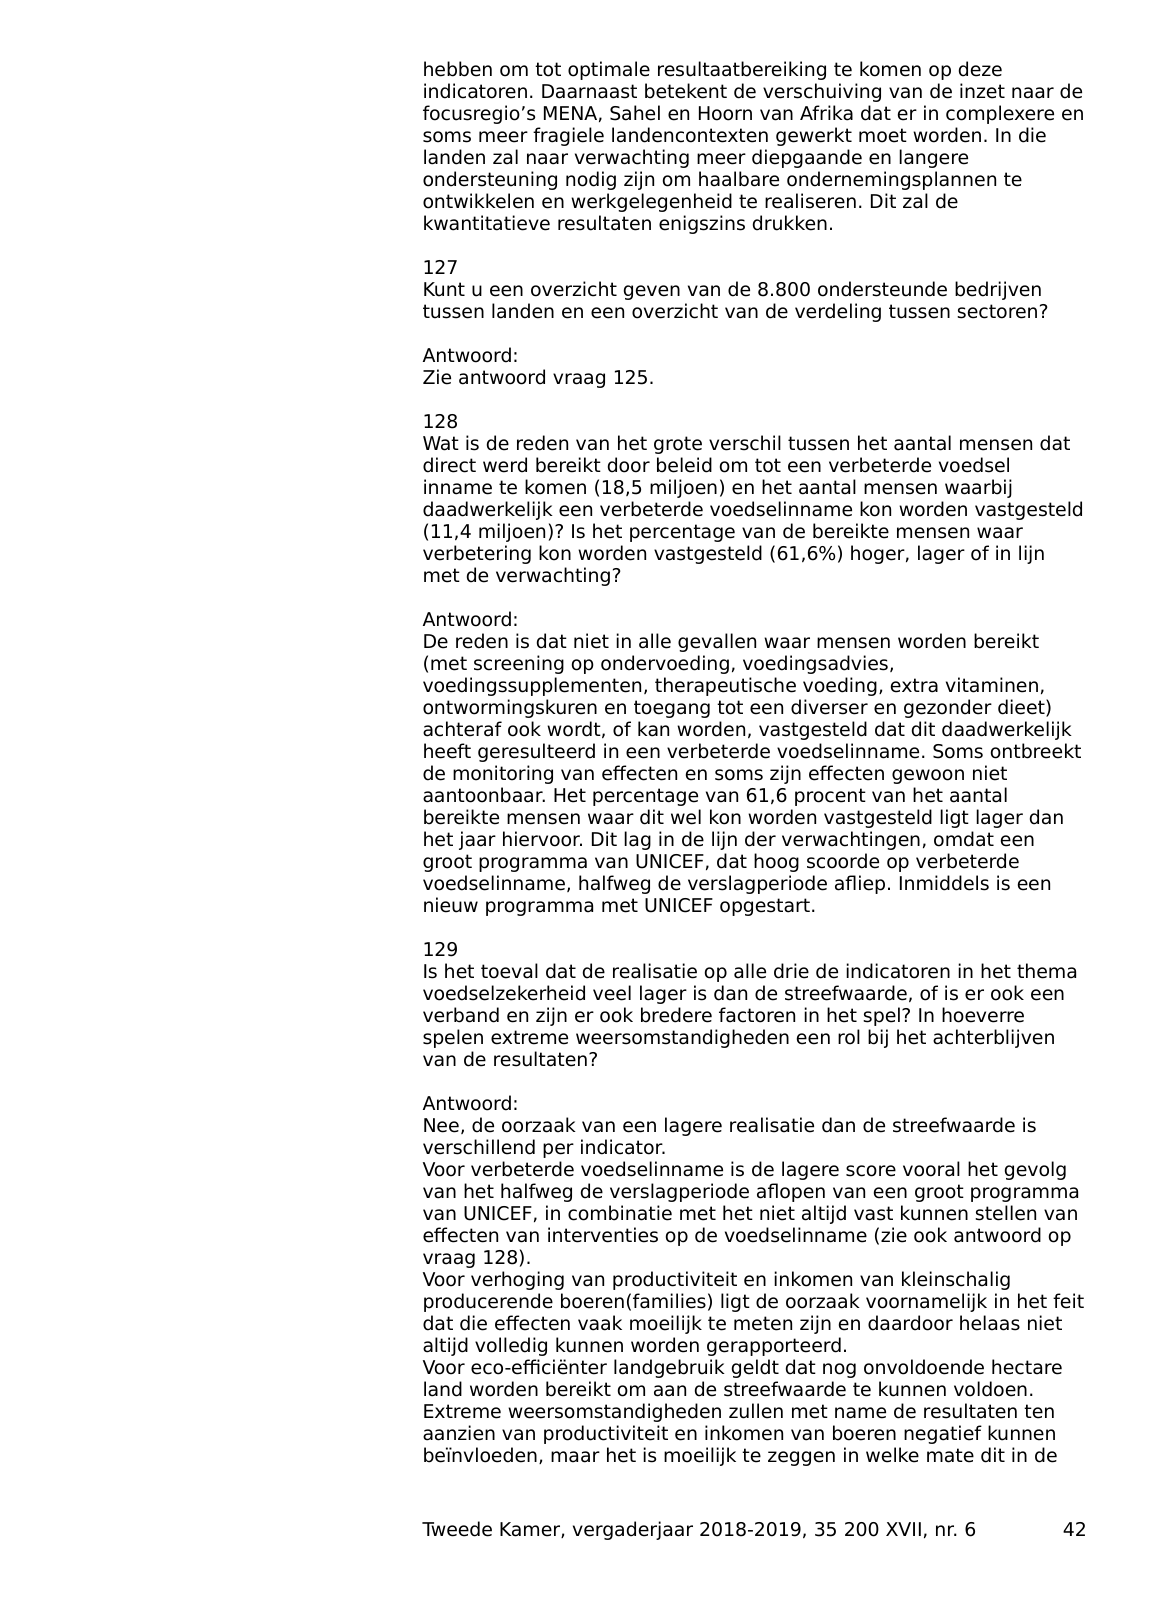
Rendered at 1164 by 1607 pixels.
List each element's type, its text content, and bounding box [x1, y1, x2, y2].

text Antwoord: [422, 609, 1087, 631]
text Antwoord: [422, 1093, 1087, 1115]
text De reden is dat niet in alle gevallen waar mensen worden bereikt (met screening op ondervoeding, voedingsadvies, voedingssupplementen, therapeutische voeding, extra vitaminen, ontwormingskuren en toegang tot een diverser en gezonder dieet) achteraf ook wordt, of kan worden, vastgesteld dat dit daadwerkelijk heeft geresulteerd in een verbeterde voedselinname. Soms ontbreekt de monitoring van effecten en soms zijn effecten gewoon niet aantoonbaar. Het percentage van 61,6 procent van het aantal bereikte mensen waar dit wel kon worden vastgesteld ligt lager dan het jaar hiervoor. Dit lag in de lijn der verwachtingen, omdat een groot programma van UNICEF, dat hoog scoorde op verbeterde voedselinname, halfweg de verslagperiode afliep. Inmiddels is een nieuw programma met UNICEF opgestart. [422, 631, 1087, 917]
text Kunt u een overzicht geven van de 8.800 ondersteunde bedrijven tussen landen en een overzicht van de verdeling tussen sectoren? [422, 279, 1087, 323]
text 128 [422, 411, 1087, 433]
text Voor verbeterde voedselinname is de lagere score vooral het gevolg van het halfweg de verslagperiode aflopen van een groot programma van UNICEF, in combinatie met het niet altijd vast kunnen stellen van effecten van interventies op de voedselinname (zie ook antwoord op vraag 128). [422, 1159, 1087, 1269]
text 127 [422, 257, 1087, 279]
text Is het toeval dat de realisatie op alle drie de indicatoren in het thema voedselzekerheid veel lager is dan de streefwaarde, of is er ook een verband en zijn er ook bredere factoren in het spel? In hoeverre spelen extreme weersomstandigheden een rol bij het achterblijven van de resultaten? [422, 961, 1087, 1071]
text Zie antwoord vraag 125. [422, 367, 1087, 389]
text Extreme weersomstandigheden zullen met name de resultaten ten aanzien van productiviteit en inkomen van boeren negatief kunnen beïnvloeden, maar het is moeilijk te zeggen in welke mate dit in de [422, 1401, 1087, 1467]
text 129 [422, 939, 1087, 961]
text Nee, de oorzaak van een lagere realisatie dan de streefwaarde is verschillend per indicator. [422, 1115, 1087, 1159]
text Voor verhoging van productiviteit en inkomen van kleinschalig producerende boeren(families) ligt de oorzaak voornamelijk in het feit dat die effecten vaak moeilijk te meten zijn en daardoor helaas niet altijd volledig kunnen worden gerapporteerd. [422, 1269, 1087, 1357]
text hebben om tot optimale resultaatbereiking te komen op deze indicatoren. Daarnaast betekent de verschuiving van de inzet naar de focusregio’s MENA, Sahel en Hoorn van Afrika dat er in complexere en soms meer fragiele landencontexten gewerkt moet worden. In die landen zal naar verwachting meer diepgaande en langere ondersteuning nodig zijn om haalbare ondernemingsplannen te ontwikkelen en werkgelegenheid te realiseren. Dit zal de kwantitatieve resultaten enigszins drukken. [422, 59, 1087, 235]
text Antwoord: [422, 345, 1087, 367]
text Voor eco-efficiënter landgebruik geldt dat nog onvoldoende hectare land worden bereikt om aan de streefwaarde te kunnen voldoen. [422, 1357, 1087, 1401]
text Wat is de reden van het grote verschil tussen het aantal mensen dat direct werd bereikt door beleid om tot een verbeterde voedsel inname te komen (18,5 miljoen) en het aantal mensen waarbij daadwerkelijk een verbeterde voedselinname kon worden vastgesteld (11,4 miljoen)? Is het percentage van de bereikte mensen waar verbetering kon worden vastgesteld (61,6%) hoger, lager of in lijn met de verwachting? [422, 433, 1087, 587]
